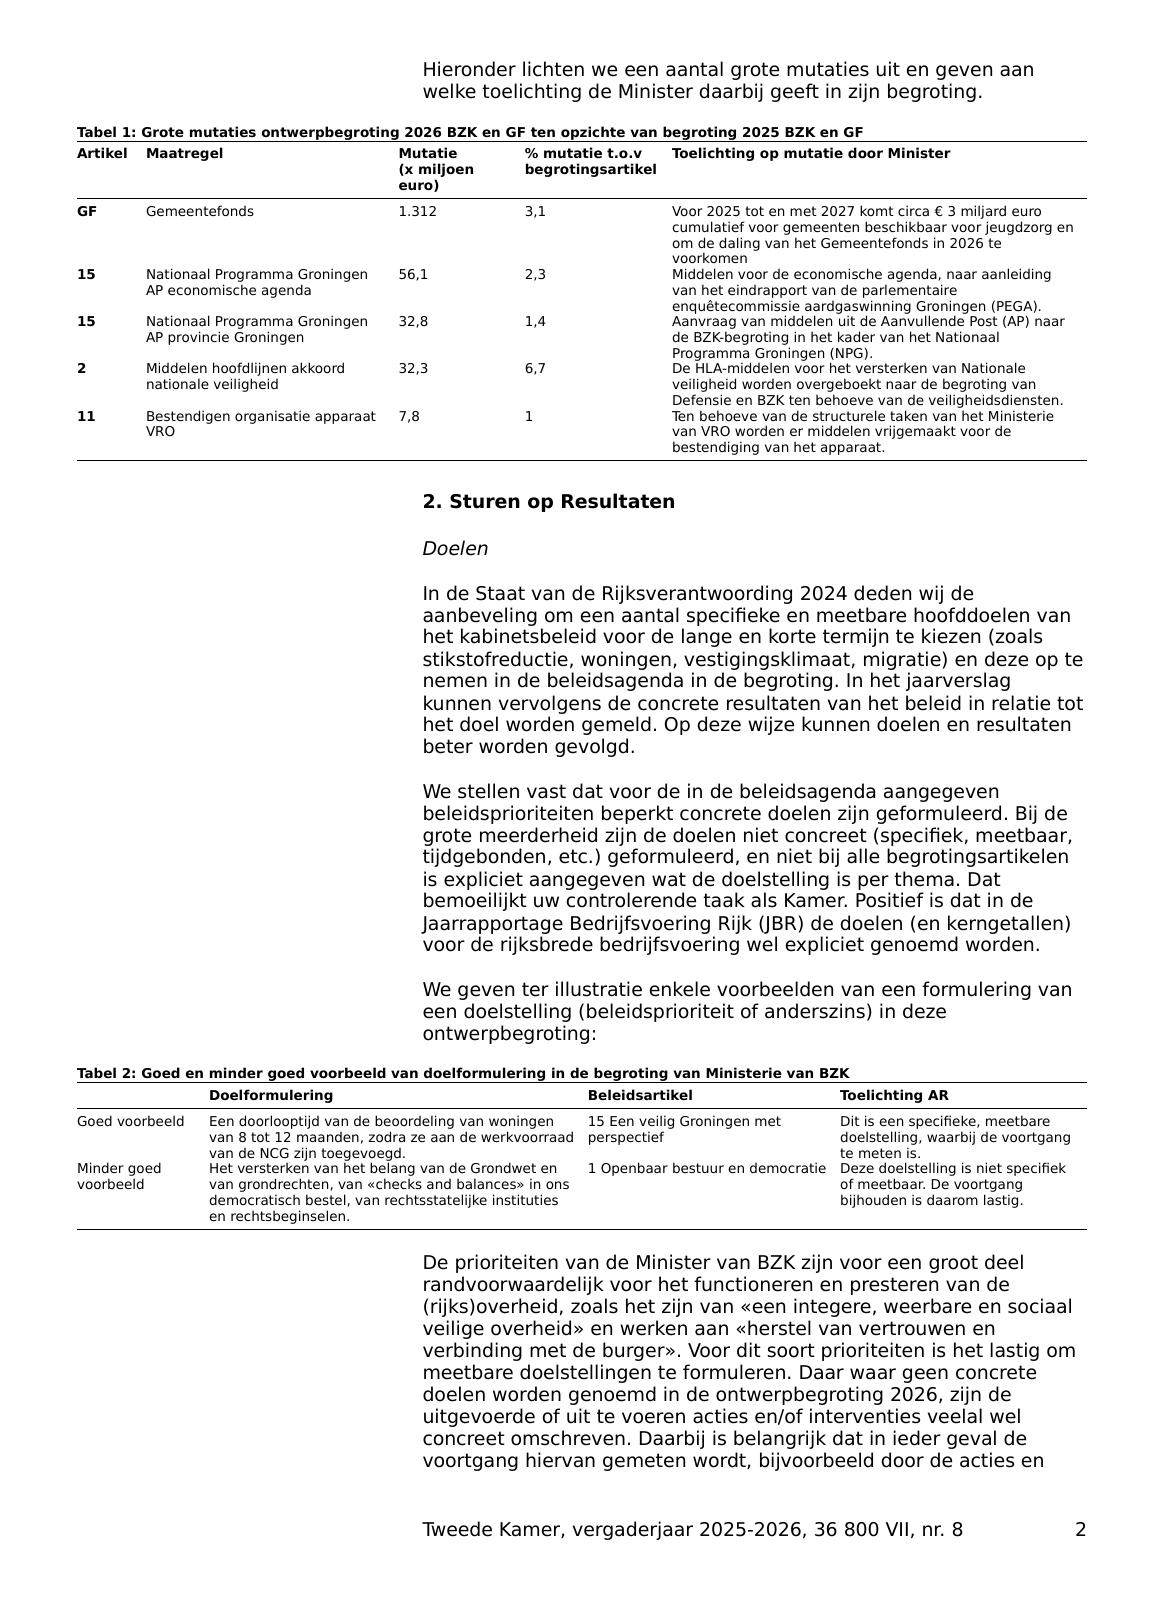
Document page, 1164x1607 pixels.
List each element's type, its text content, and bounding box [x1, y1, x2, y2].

text Hieronder lichten we een aantal grote mutaties uit en geven aan welke toelichting de Minister daarbij geeft in zijn begroting. [422, 59, 1087, 103]
table_cell 15 [77, 267, 140, 314]
table_cell Middelen voor de economische agenda, naar aanleiding van het eindrapport van de parlementaire enquêtecommissie aardgaswinning Groningen (PEGA). [666, 267, 1087, 314]
table_cell Nationaal Programma Groningen AP economische agenda [140, 267, 392, 314]
table_cell Artikel [77, 142, 140, 198]
table_cell Beleidsartikel [582, 1083, 834, 1108]
table_cell 2,3 [519, 267, 666, 314]
text In de Staat van de Rijksverantwoording 2024 deden wij de aanbeveling om een aantal specifieke en meetbare hoofddoelen van het kabinetsbeleid voor de lange en korte termijn te kiezen (zoals stikstofreductie, woningen, vestigingsklimaat, migratie) en deze op te nemen in de beleidsagenda in de begroting. In het jaarverslag kunnen vervolgens de concrete resultaten van het beleid in relatie tot het doel worden gemeld. Op deze wijze kunnen doelen en resultaten beter worden gevolgd. [422, 582, 1087, 758]
table_cell Toelichting AR [834, 1083, 1087, 1108]
table_header Tabel 2: Goed en minder goed voorbeeld van doelformulering in de begroting van Ministerie van BZK [77, 1066, 1087, 1082]
table_header Tabel 1: Grote mutaties ontwerpbegroting 2026 BZK en GF ten opzichte van begroting 2025 BZK en GF [77, 125, 1087, 141]
table_cell 3,1 [519, 199, 666, 267]
text We stellen vast dat voor de in de beleidsagenda aangegeven beleidsprioriteiten beperkt concrete doelen zijn geformuleerd. Bij de grote meerderheid zijn de doelen niet concreet (specifiek, meetbaar, tijdgebonden, etc.) geformuleerd, en niet bij alle begrotingsartikelen is expliciet aangegeven wat de doelstelling is per thema. Dat bemoeilijkt uw controlerende taak als Kamer. Positief is dat in de Jaarrapportage Bedrijfsvoering Rijk (JBR) de doelen (en kerngetallen) voor de rijksbrede bedrijfsvoering wel expliciet genoemd worden. [422, 781, 1087, 956]
table_cell Een doorlooptijd van de beoordeling van woningen van 8 tot 12 maanden, zodra ze aan de werkvoorraad van de NCG zijn toegevoegd. [203, 1109, 582, 1161]
table_cell 11 [77, 409, 140, 460]
table_cell Deze doelstelling is niet specifiek of meetbaar. De voortgang bijhouden is daarom lastig. [834, 1161, 1087, 1229]
table_cell 2 [77, 361, 140, 408]
table_cell GF [77, 199, 140, 267]
table_cell Het versterken van het belang van de Grondwet en van grondrechten, van «checks and balances» in ons democratisch bestel, van rechtsstatelijke instituties en rechtsbeginselen. [203, 1161, 582, 1229]
subtitle 2. Sturen op Resultaten [422, 491, 1087, 513]
table_cell Dit is een specifieke, meetbare doelstelling, waarbij de voortgang te meten is. [834, 1109, 1087, 1161]
table_cell De HLA-middelen voor het versterken van Nationale veiligheid worden overgeboekt naar de begroting van Defensie en BZK ten behoeve van de veiligheidsdiensten. [666, 361, 1087, 408]
table_cell 15 Een veilig Groningen met perspectief [582, 1109, 834, 1161]
table_cell Voor 2025 tot en met 2027 komt circa € 3 miljard euro cumulatief voor gemeenten beschikbaar voor jeugdzorg en om de daling van het Gemeentefonds in 2026 te voorkomen [666, 199, 1087, 267]
table_cell 32,3 [392, 361, 518, 408]
table_cell Aanvraag van middelen uit de Aanvullende Post (AP) naar de BZK-begroting in het kader van het Nationaal Programma Groningen (NPG). [666, 314, 1087, 361]
table_cell 1 [519, 409, 666, 460]
table_cell Mutatie (x miljoen euro) [392, 142, 518, 198]
table_cell % mutatie t.o.v begrotingsartikel [519, 142, 666, 198]
table_cell 1,4 [519, 314, 666, 361]
text De prioriteiten van de Minister van BZK zijn voor een groot deel randvoorwaardelijk voor het functioneren en presteren van de (rijks)overheid, zoals het zijn van «een integere, weerbare en sociaal veilige overheid» en werken aan «herstel van vertrouwen en verbinding met de burger». Voor dit soort prioriteiten is het lastig om meetbare doelstellingen te formuleren. Daar waar geen concrete doelen worden genoemd in de ontwerpbegroting 2026, zijn de uitgevoerde of uit te voeren acties en/of interventies veelal wel concreet omschreven. Daarbij is belangrijk dat in ieder geval de voortgang hiervan gemeten wordt, bijvoorbeeld door de acties en [422, 1252, 1087, 1472]
table_cell Minder goed voorbeeld [77, 1161, 203, 1229]
table_cell 1.312 [392, 199, 518, 267]
text We geven ter illustratie enkele voorbeelden van een formulering van een doelstelling (beleidsprioriteit of anderszins) in deze ontwerpbegroting: [422, 978, 1087, 1044]
table_cell 7,8 [392, 409, 518, 460]
table_cell 1 Openbaar bestuur en democratie [582, 1161, 834, 1229]
table_cell 32,8 [392, 314, 518, 361]
table_cell Ten behoeve van de structurele taken van het Ministerie van VRO worden er middelen vrĳgemaakt voor de bestendiging van het apparaat. [666, 409, 1087, 460]
table_cell Toelichting op mutatie door Minister [666, 142, 1087, 198]
table_cell 15 [77, 314, 140, 361]
subtitle Doelen [422, 538, 1087, 560]
table_cell Gemeentefonds [140, 199, 392, 267]
table_cell [77, 1083, 203, 1108]
table_cell 6,7 [519, 361, 666, 408]
table_cell 56,1 [392, 267, 518, 314]
table_cell Maatregel [140, 142, 392, 198]
table_cell Goed voorbeeld [77, 1109, 203, 1161]
table_cell Bestendigen organisatie apparaat VRO [140, 409, 392, 460]
table_cell Nationaal Programma Groningen AP provincie Groningen [140, 314, 392, 361]
table_cell Middelen hoofdlijnen akkoord nationale veiligheid [140, 361, 392, 408]
table_cell Doelformulering [203, 1083, 582, 1108]
